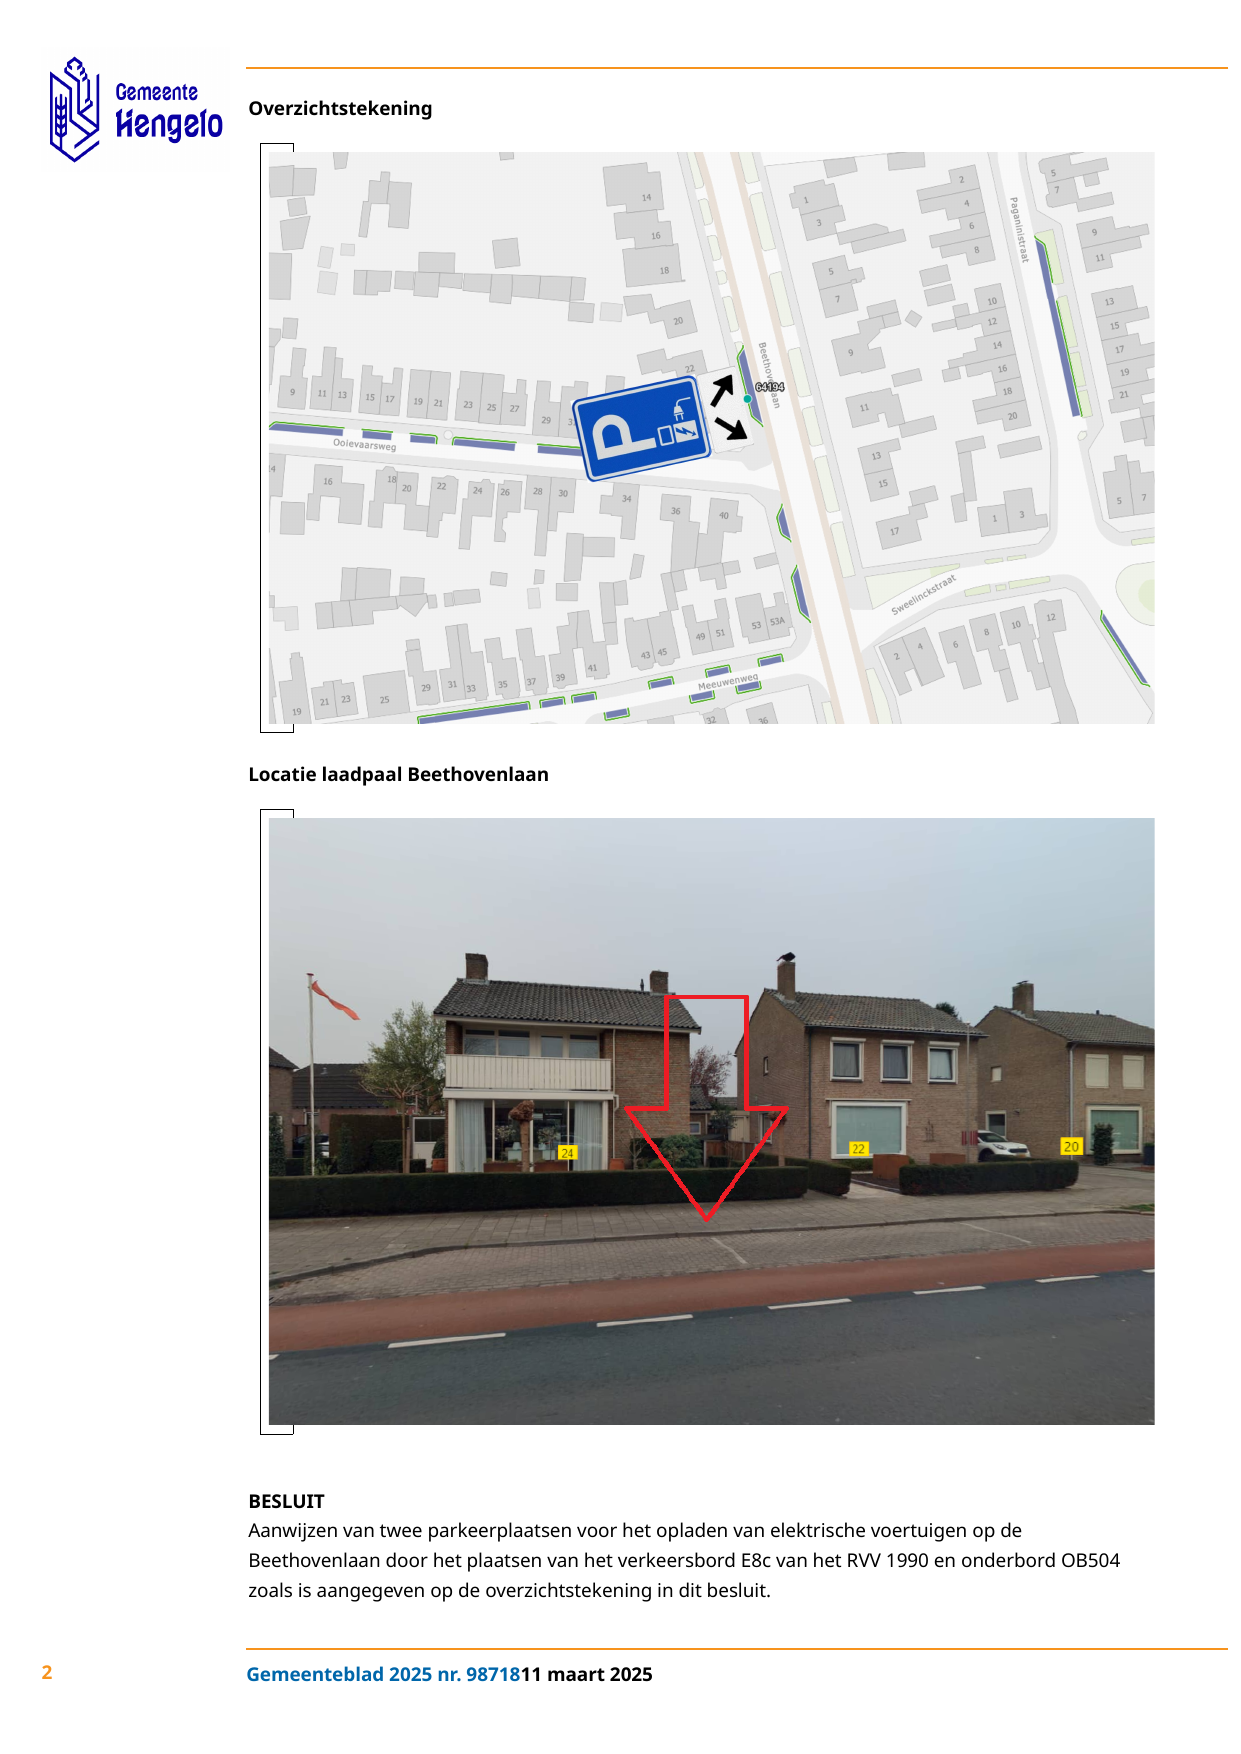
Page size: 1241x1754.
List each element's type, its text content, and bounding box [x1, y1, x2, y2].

text Aanwijzen van twee parkeerplaatsen voor het opladen van elektrische voertuigen op de Beethovenlaan door het plaatsen van het verkeersbord E8c van het RVV 1990 en onderbord OB504 zoals is aangegeven op de overzichtstekening in dit besluit. [248, 1518, 1152, 1603]
text Overzichtstekening [248, 95, 1152, 121]
text BESLUIT [248, 1488, 1152, 1514]
picture [41, 47, 231, 172]
picture [268, 152, 1155, 724]
text Locatie laadpaal Beethovenlaan [248, 761, 1152, 786]
picture [268, 818, 1155, 1425]
